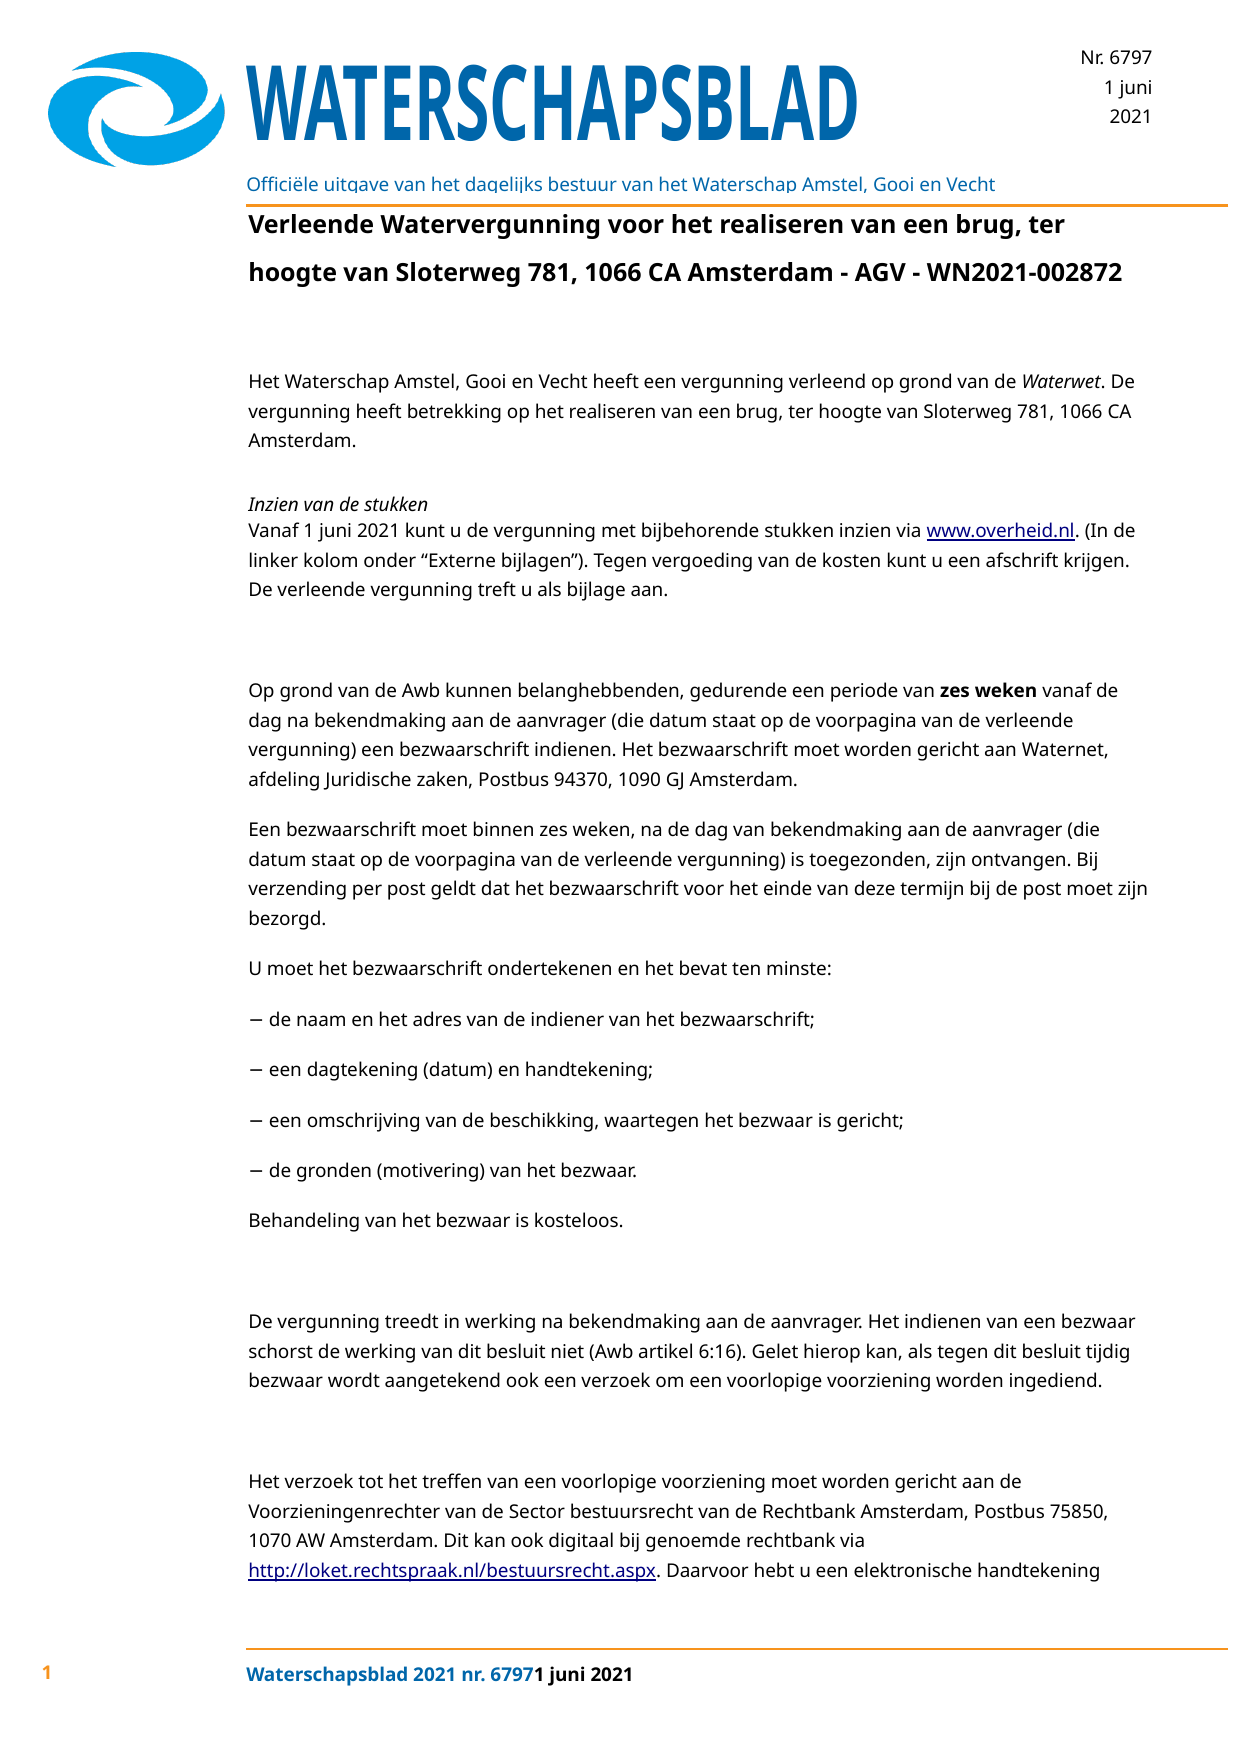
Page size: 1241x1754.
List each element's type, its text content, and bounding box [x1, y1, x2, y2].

picture [41, 47, 231, 172]
text Het verzoek tot het treffen van een voorlopige voorziening moet worden gericht aan de Voorzieningenrechter van de Sector bestuursrecht van de Rechtbank Amsterdam, Postbus 75850, 1070 AW Amsterdam. Dit kan ook digitaal bij genoemde rechtbank via http://loket.rechtspraak.nl/bestuursrecht.aspx. Daarvoor hebt u een elektronische handtekening [248, 1468, 1152, 1583]
text Verleende Watervergunning voor het realiseren van een brug, ter hoogte van Sloterweg 781, 1066 CA Amsterdam - AGV - WN2021-002872 [248, 207, 1152, 288]
text Behandeling van het bezwaar is kosteloos. [248, 1208, 1152, 1233]
text Een bezwaarschrift moet binnen zes weken, na de dag van bekendmaking aan de aanvrager (die datum staat op de voorpagina van de verleende vergunning) is toegezonden, zijn ontvangen. Bij verzending per post geldt dat het bezwaarschrift voor het einde van deze termijn bij de post moet zijn bezorgd. [248, 816, 1152, 931]
text Vanaf 1 juni 2021 kunt u de vergunning met bijbehorende stukken inzien via www.overheid.nl. (In de linker kolom onder “Externe bijlagen”). Tegen vergoeding van de kosten kunt u een afschrift krijgen. De verleende vergunning treft u als bijlage aan. [248, 517, 1152, 602]
text Inzien van de stukken [248, 491, 1152, 517]
text Op grond van de Awb kunnen belanghebbenden, gedurende een periode van zes weken vanaf de dag na bekendmaking aan de aanvrager (die datum staat op de voorpagina van de verleende vergunning) een bezwaarschrift indienen. Het bezwaarschrift moet worden gericht aan Waternet, afdeling Juridische zaken, Postbus 94370, 1090 GJ Amsterdam. [248, 677, 1152, 792]
text − een omschrijving van de beschikking, waartegen het bezwaar is gericht; [248, 1107, 1152, 1132]
text − de naam en het adres van de indiener van het bezwaarschrift; [248, 1006, 1152, 1032]
text − de gronden (motivering) van het bezwaar. [248, 1157, 1152, 1183]
text De vergunning treedt in werking na bekendmaking aan de aanvrager. Het indienen van een bezwaar schorst de werking van dit besluit niet (Awb artikel 6:16). Gelet hierop kan, als tegen dit besluit tijdig bezwaar wordt aangetekend ook een verzoek om een voorlopige voorziening worden ingediend. [248, 1308, 1152, 1393]
text Het Waterschap Amstel, Gooi en Vecht heeft een vergunning verleend op grond van de Waterwet. De vergunning heeft betrekking op het realiseren van een brug, ter hoogte van Sloterweg 781, 1066 CA Amsterdam. [248, 368, 1152, 453]
text U moet het bezwaarschrift ondertekenen en het bevat ten minste: [248, 956, 1152, 981]
text − een dagtekening (datum) en handtekening; [248, 1056, 1152, 1082]
